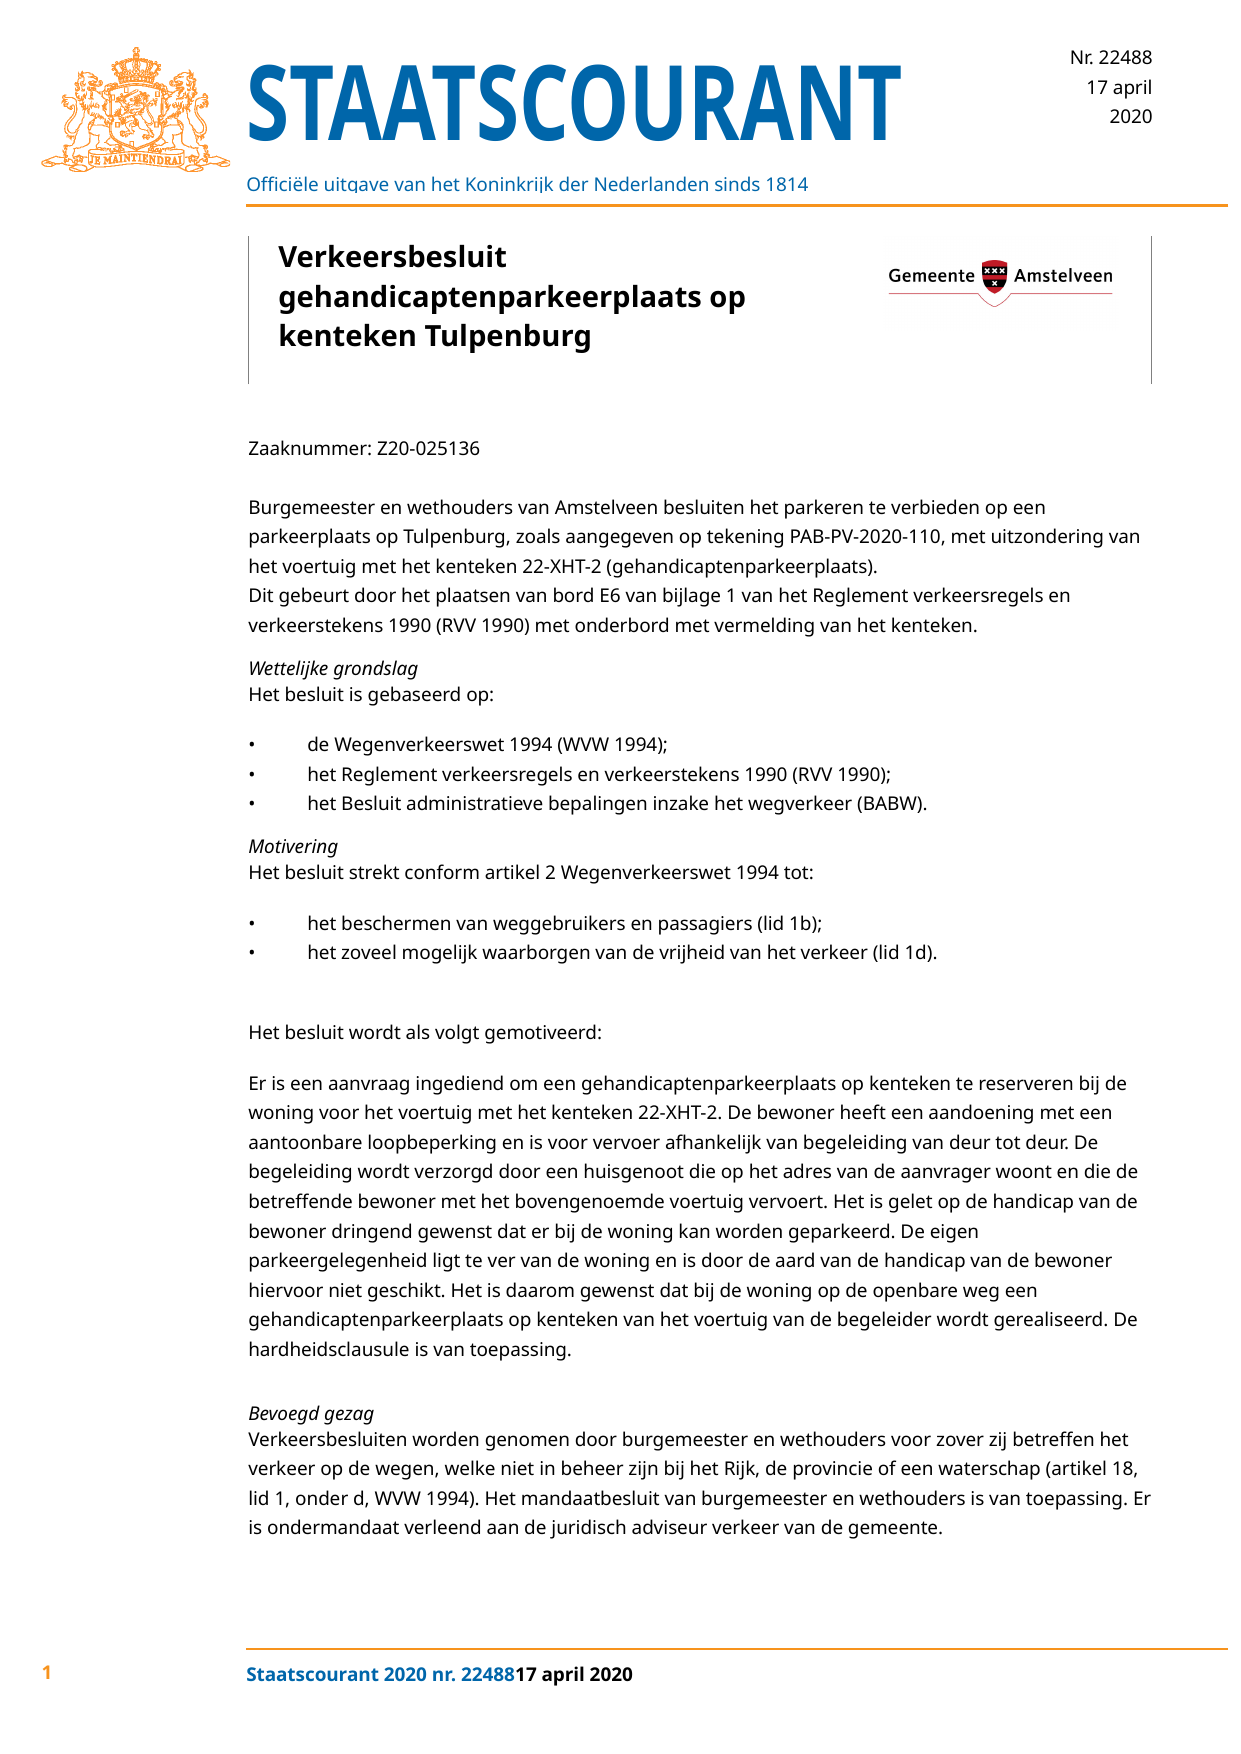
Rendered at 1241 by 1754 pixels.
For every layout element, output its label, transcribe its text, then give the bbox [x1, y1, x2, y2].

picture [882, 236, 1119, 331]
text Burgemeester en wethouders van Amstelveen besluiten het parkeren te verbieden op een parkeerplaats op Tulpenburg, zoals aangegeven op tekening PAB-PV-2020-110, met uitzondering van het voertuig met het kenteken 22-XHT-2 (gehandicaptenparkeerplaats). [248, 494, 1152, 579]
text Bevoegd gezag [248, 1400, 1152, 1426]
text Wettelijke grondslag [248, 655, 1152, 681]
text Motivering [248, 834, 1152, 859]
text Het besluit wordt als volgt gemotiveerd: [248, 1019, 1152, 1045]
text Verkeersbesluiten worden genomen door burgemeester en wethouders voor zover zij betreffen het verkeer op de wegen, welke niet in beheer zijn bij het Rijk, de provincie of een waterschap (artikel 18, lid 1, onder d, WVW 1994). Het mandaatbesluit van burgemeester en wethouders is van toepassing. Er is ondermandaat verleend aan de juridisch adviseur verkeer van de gemeente. [248, 1426, 1152, 1540]
text Het besluit is gebaseerd op: [248, 681, 1152, 707]
list de Wegenverkeerswet 1994 (WVW 1994); [248, 731, 1152, 757]
list het zoveel mogelijk waarborgen van de vrijheid van het verkeer (lid 1d). [248, 939, 1152, 965]
picture [41, 47, 231, 172]
text Het besluit strekt conform artikel 2 Wegenverkeerswet 1994 tot: [248, 859, 1152, 885]
list het Reglement verkeersregels en verkeerstekens 1990 (RVV 1990); [248, 761, 1152, 787]
table_header Verkeersbesluit gehandicaptenparkeerplaats op kenteken Tulpenburg [249, 236, 850, 384]
text Dit gebeurt door het plaatsen van bord E6 van bijlage 1 van het Reglement verkeersregels en verkeerstekens 1990 (RVV 1990) met onderbord met vermelding van het kenteken. [248, 583, 1152, 638]
table_header [850, 236, 1151, 384]
list het Besluit administratieve bepalingen inzake het wegverkeer (BABW). [248, 791, 1152, 816]
text Er is een aanvraag ingediend om een gehandicaptenparkeerplaats op kenteken te reserveren bij de woning voor het voertuig met het kenteken 22-XHT-2. De bewoner heeft een aandoening met een aantoonbare loopbeperking en is voor vervoer afhankelijk van begeleiding van deur tot deur. De begeleiding wordt verzorgd door een huisgenoot die op het adres van de aanvrager woont en die de betreffende bewoner met het bovengenoemde voertuig vervoert. Het is gelet op de handicap van de bewoner dringend gewenst dat er bij de woning kan worden geparkeerd. De eigen parkeergelegenheid ligt te ver van de woning en is door de aard van de handicap van de bewoner hiervoor niet geschikt. Het is daarom gewenst dat bij de woning op de openbare weg een gehandicaptenparkeerplaats op kenteken van het voertuig van de begeleider wordt gerealiseerd. De hardheidsclausule is van toepassing. [248, 1070, 1152, 1362]
list het beschermen van weggebruikers en passagiers (lid 1b); [248, 910, 1152, 936]
text Zaaknummer: Z20-025136 [248, 435, 1152, 460]
